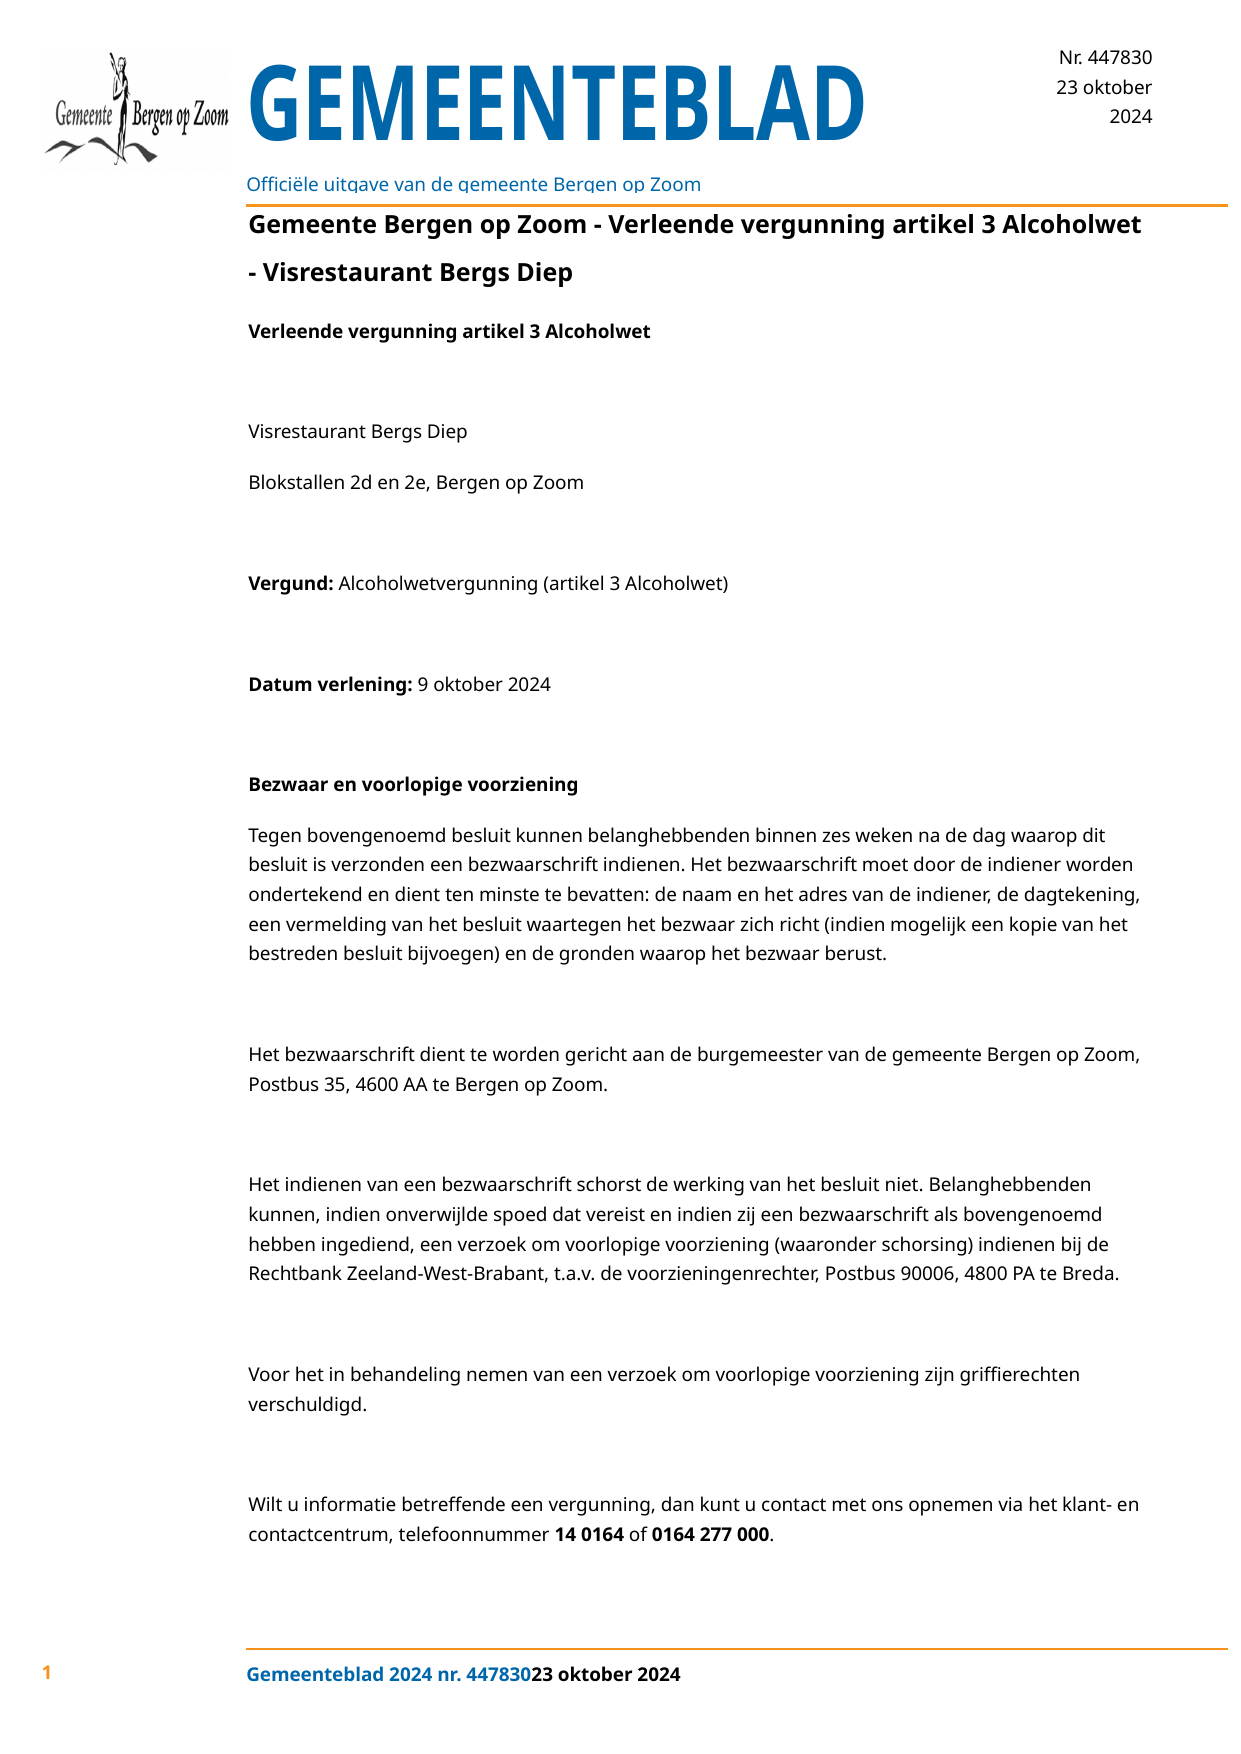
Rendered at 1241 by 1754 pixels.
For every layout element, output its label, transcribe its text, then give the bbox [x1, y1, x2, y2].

text Het bezwaarschrift dient te worden gericht aan de burgemeester van de gemeente Bergen op Zoom, Postbus 35, 4600 AA te Bergen op Zoom. [248, 1041, 1152, 1097]
text Voor het in behandeling nemen van een verzoek om voorlopige voorziening zijn griffierechten verschuldigd. [248, 1361, 1152, 1417]
text Het indienen van een bezwaarschrift schorst de werking van het besluit niet. Belanghebbenden kunnen, indien onverwijlde spoed dat vereist en indien zij een bezwaarschrift als bovengenoemd hebben ingediend, een verzoek om voorlopige voorziening (waaronder schorsing) indienen bij de Rechtbank Zeeland-West-Brabant, t.a.v. de voorzieningenrechter, Postbus 90006, 4800 PA te Breda. [248, 1172, 1152, 1286]
text Verleende vergunning artikel 3 Alcoholwet [248, 318, 1152, 344]
text Blokstallen 2d en 2e, Bergen op Zoom [248, 469, 1152, 495]
picture [41, 47, 231, 172]
text Wilt u informatie betreffende een vergunning, dan kunt u contact met ons opnemen via het klant- en contactcentrum, telefoonnummer 14 0164 of 0164 277 000. [248, 1492, 1152, 1547]
text Datum verlening: 9 oktober 2024 [248, 671, 1152, 697]
text Vergund: Alcoholwetvergunning (artikel 3 Alcoholwet) [248, 570, 1152, 596]
text Tegen bovengenoemd besluit kunnen belanghebbenden binnen zes weken na de dag waarop dit besluit is verzonden een bezwaarschrift indienen. Het bezwaarschrift moet door de indiener worden ondertekend en dient ten minste te bevatten: de naam en het adres van de indiener, de dagtekening, een vermelding van het besluit waartegen het bezwaar zich richt (indien mogelijk een kopie van het bestreden besluit bijvoegen) en de gronden waarop het bezwaar berust. [248, 822, 1152, 966]
text Visrestaurant Bergs Diep [248, 419, 1152, 444]
text Gemeente Bergen op Zoom - Verleende vergunning artikel 3 Alcoholwet - Visrestaurant Bergs Diep [248, 207, 1152, 288]
text Bezwaar en voorlopige voorziening [248, 772, 1152, 797]
